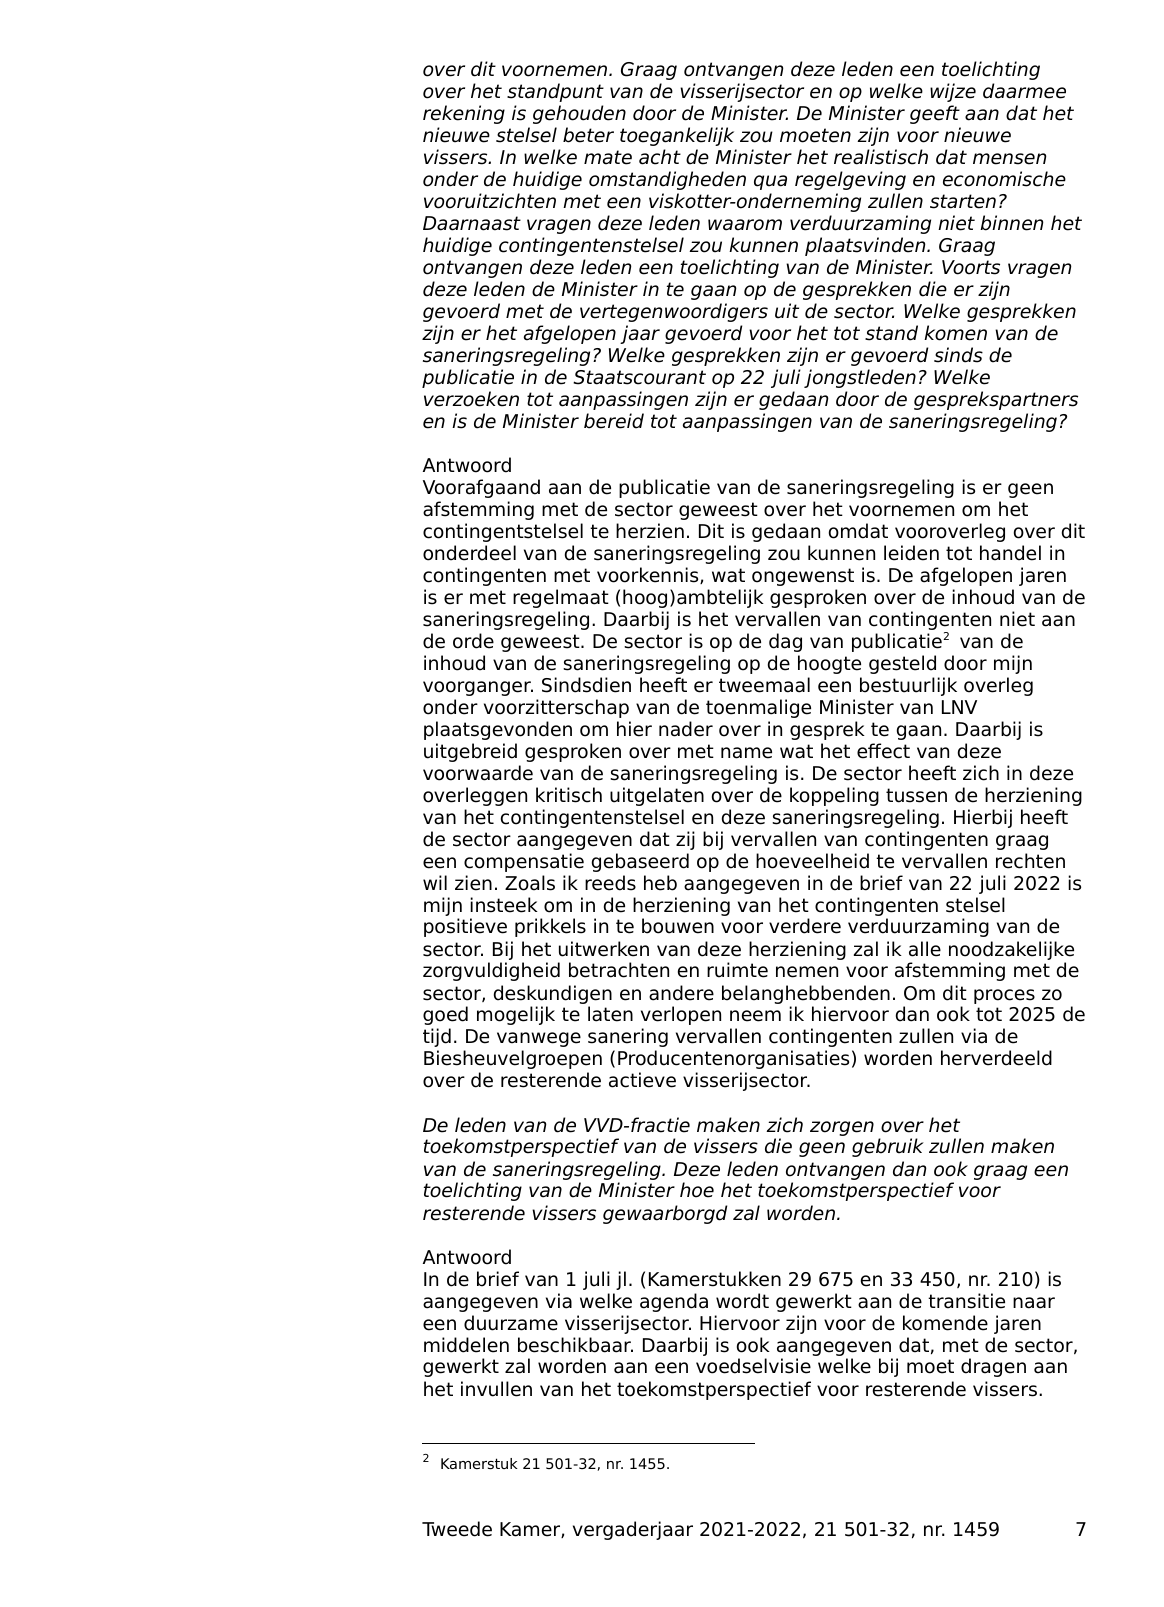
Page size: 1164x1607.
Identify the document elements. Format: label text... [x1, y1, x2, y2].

text Antwoord [422, 455, 1087, 477]
text Antwoord [422, 1247, 1087, 1268]
text over dit voornemen. Graag ontvangen deze leden een toelichting over het standpunt van de visserijsector en op welke wijze daarmee rekening is gehouden door de Minister. De Minister geeft aan dat het nieuwe stelsel beter toegankelijk zou moeten zijn voor nieuwe vissers. In welke mate acht de Minister het realistisch dat mensen onder de huidige omstandigheden qua regelgeving en economische vooruitzichten met een viskotter-onderneming zullen starten? Daarnaast vragen deze leden waarom verduurzaming niet binnen het huidige contingentenstelsel zou kunnen plaatsvinden. Graag ontvangen deze leden een toelichting van de Minister. Voorts vragen deze leden de Minister in te gaan op de gesprekken die er zijn gevoerd met de vertegenwoordigers uit de sector. Welke gesprekken zijn er het afgelopen jaar gevoerd voor het tot stand komen van de saneringsregeling? Welke gesprekken zijn er gevoerd sinds de publicatie in de Staatscourant op 22 juli jongstleden? Welke verzoeken tot aanpassingen zijn er gedaan door de gesprekspartners en is de Minister bereid tot aanpassingen van de saneringsregeling? [422, 59, 1087, 433]
text In de brief van 1 juli jl. (Kamerstukken 29 675 en 33 450, nr. 210) is aangegeven via welke agenda wordt gewerkt aan de transitie naar een duurzame visserijsector. Hiervoor zijn voor de komende jaren middelen beschikbaar. Daarbij is ook aangegeven dat, met de sector, gewerkt zal worden aan een voedselvisie welke bij moet dragen aan het invullen van het toekomstperspectief voor resterende vissers. [422, 1268, 1087, 1400]
text Voorafgaand aan de publicatie van de saneringsregeling is er geen afstemming met de sector geweest over het voornemen om het contingentstelsel te herzien. Dit is gedaan omdat vooroverleg over dit onderdeel van de saneringsregeling zou kunnen leiden tot handel in contingenten met voorkennis, wat ongewenst is. De afgelopen jaren is er met regelmaat (hoog)ambtelijk gesproken over de inhoud van de saneringsregeling. Daarbij is het vervallen van contingenten niet aan de orde geweest. De sector is op de dag van publicatie van de inhoud van de saneringsregeling op de hoogte gesteld door mijn voorganger. Sindsdien heeft er tweemaal een bestuurlijk overleg onder voorzitterschap van de toenmalige Minister van LNV plaatsgevonden om hier nader over in gesprek te gaan. Daarbij is uitgebreid gesproken over met name wat het effect van deze voorwaarde van de saneringsregeling is. De sector heeft zich in deze overleggen kritisch uitgelaten over de koppeling tussen de herziening van het contingentenstelsel en deze saneringsregeling. Hierbij heeft de sector aangegeven dat zij bij vervallen van contingenten graag een compensatie gebaseerd op de hoeveelheid te vervallen rechten wil zien. Zoals ik reeds heb aangegeven in de brief van 22 juli 2022 is mijn insteek om in de herziening van het contingenten stelsel positieve prikkels in te bouwen voor verdere verduurzaming van de sector. Bij het uitwerken van deze herziening zal ik alle noodzakelijke zorgvuldigheid betrachten en ruimte nemen voor afstemming met de sector, deskundigen en andere belanghebbenden. Om dit proces zo goed mogelijk te laten verlopen neem ik hiervoor dan ook tot 2025 de tijd. De vanwege sanering vervallen contingenten zullen via de Biesheuvelgroepen (Producentenorganisaties) worden herverdeeld over de resterende actieve visserijsector. [422, 477, 1087, 1092]
text De leden van de VVD-fractie maken zich zorgen over het toekomstperspectief van de vissers die geen gebruik zullen maken van de saneringsregeling. Deze leden ontvangen dan ook graag een toelichting van de Minister hoe het toekomstperspectief voor resterende vissers gewaarborgd zal worden. [422, 1114, 1087, 1224]
text Kamerstuk 21 501-32, nr. 1455. [422, 1452, 1087, 1474]
